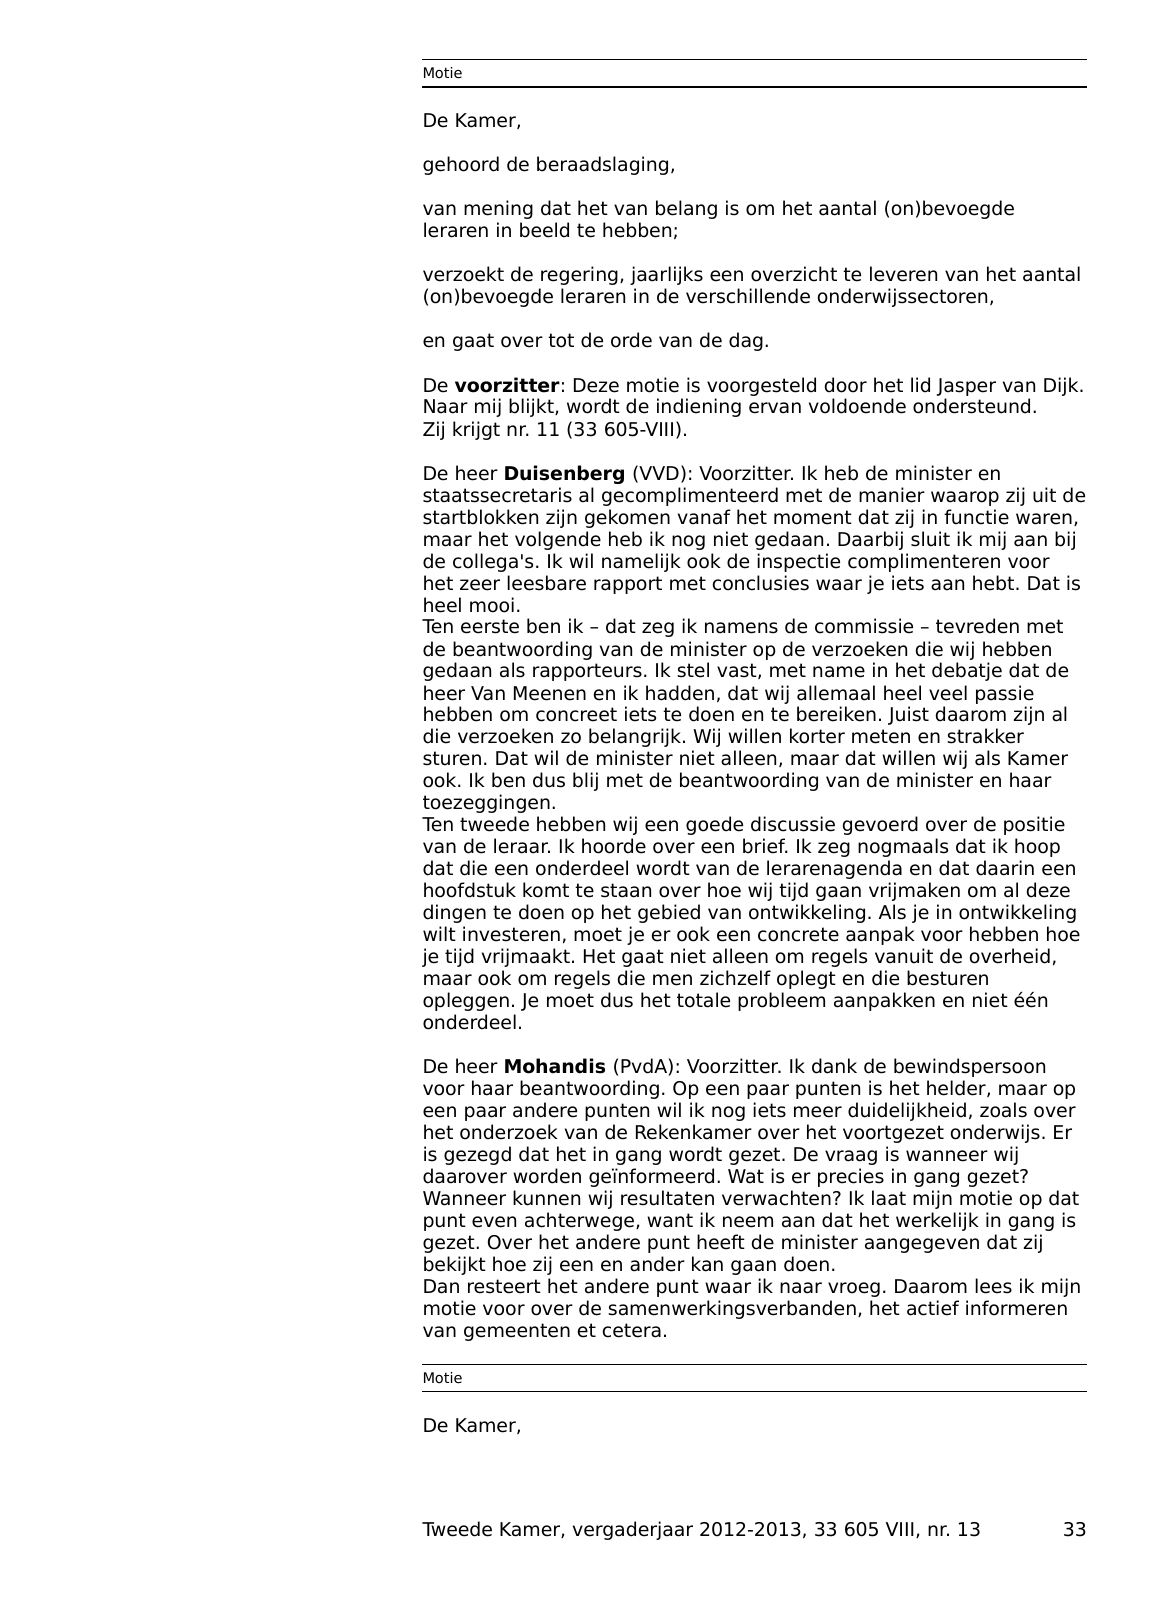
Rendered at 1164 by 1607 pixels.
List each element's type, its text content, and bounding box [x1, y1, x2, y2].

table_header Motie [422, 1365, 1087, 1391]
table_header Motie [422, 60, 1087, 86]
text en gaat over tot de orde van de dag. [422, 330, 1087, 352]
text van mening dat het van belang is om het aantal (on)bevoegde leraren in beeld te hebben; [422, 198, 1087, 242]
text Ten eerste ben ik – dat zeg ik namens de commissie – tevreden met de beantwoording van de minister op de verzoeken die wij hebben gedaan als rapporteurs. Ik stel vast, met name in het debatje dat de heer Van Meenen en ik hadden, dat wij allemaal heel veel passie hebben om concreet iets te doen en te bereiken. Juist daarom zijn al die verzoeken zo belangrijk. Wij willen korter meten en strakker sturen. Dat wil de minister niet alleen, maar dat willen wij als Kamer ook. Ik ben dus blij met de beantwoording van de minister en haar toezeggingen. [422, 616, 1087, 814]
text gehoord de beraadslaging, [422, 154, 1087, 176]
text De Kamer, [422, 110, 1087, 132]
text Zij krijgt nr. 11 (33 605-VIII). [422, 418, 1087, 440]
text De voorzitter: Deze motie is voorgesteld door het lid Jasper van Dijk. Naar mij blijkt, wordt de indiening ervan voldoende ondersteund. [422, 374, 1087, 418]
text De heer Mohandis (PvdA): Voorzitter. Ik dank de bewindspersoon voor haar beantwoording. Op een paar punten is het helder, maar op een paar andere punten wil ik nog iets meer duidelijkheid, zoals over het onderzoek van de Rekenkamer over het voortgezet onderwijs. Er is gezegd dat het in gang wordt gezet. De vraag is wanneer wij daarover worden geïnformeerd. Wat is er precies in gang gezet? Wanneer kunnen wij resultaten verwachten? Ik laat mijn motie op dat punt even achterwege, want ik neem aan dat het werkelijk in gang is gezet. Over het andere punt heeft de minister aangegeven dat zij bekijkt hoe zij een en ander kan gaan doen. [422, 1056, 1087, 1276]
text Dan resteert het andere punt waar ik naar vroeg. Daarom lees ik mijn motie voor over de samenwerkingsverbanden, het actief informeren van gemeenten et cetera. [422, 1276, 1087, 1342]
text verzoekt de regering, jaarlijks een overzicht te leveren van het aantal (on)bevoegde leraren in de verschillende onderwijssectoren, [422, 264, 1087, 308]
text De heer Duisenberg (VVD): Voorzitter. Ik heb de minister en staatssecretaris al gecomplimenteerd met de manier waarop zij uit de startblokken zijn gekomen vanaf het moment dat zij in functie waren, maar het volgende heb ik nog niet gedaan. Daarbij sluit ik mij aan bij de collega's. Ik wil namelijk ook de inspectie complimenteren voor het zeer leesbare rapport met conclusies waar je iets aan hebt. Dat is heel mooi. [422, 463, 1087, 616]
text Ten tweede hebben wij een goede discussie gevoerd over de positie van de leraar. Ik hoorde over een brief. Ik zeg nogmaals dat ik hoop dat die een onderdeel wordt van de lerarenagenda en dat daarin een hoofdstuk komt te staan over hoe wij tijd gaan vrijmaken om al deze dingen te doen op het gebied van ontwikkeling. Als je in ontwikkeling wilt investeren, moet je er ook een concrete aanpak voor hebben hoe je tijd vrijmaakt. Het gaat niet alleen om regels vanuit de overheid, maar ook om regels die men zichzelf oplegt en die besturen opleggen. Je moet dus het totale probleem aanpakken en niet één onderdeel. [422, 814, 1087, 1034]
text De Kamer, [422, 1414, 1087, 1436]
